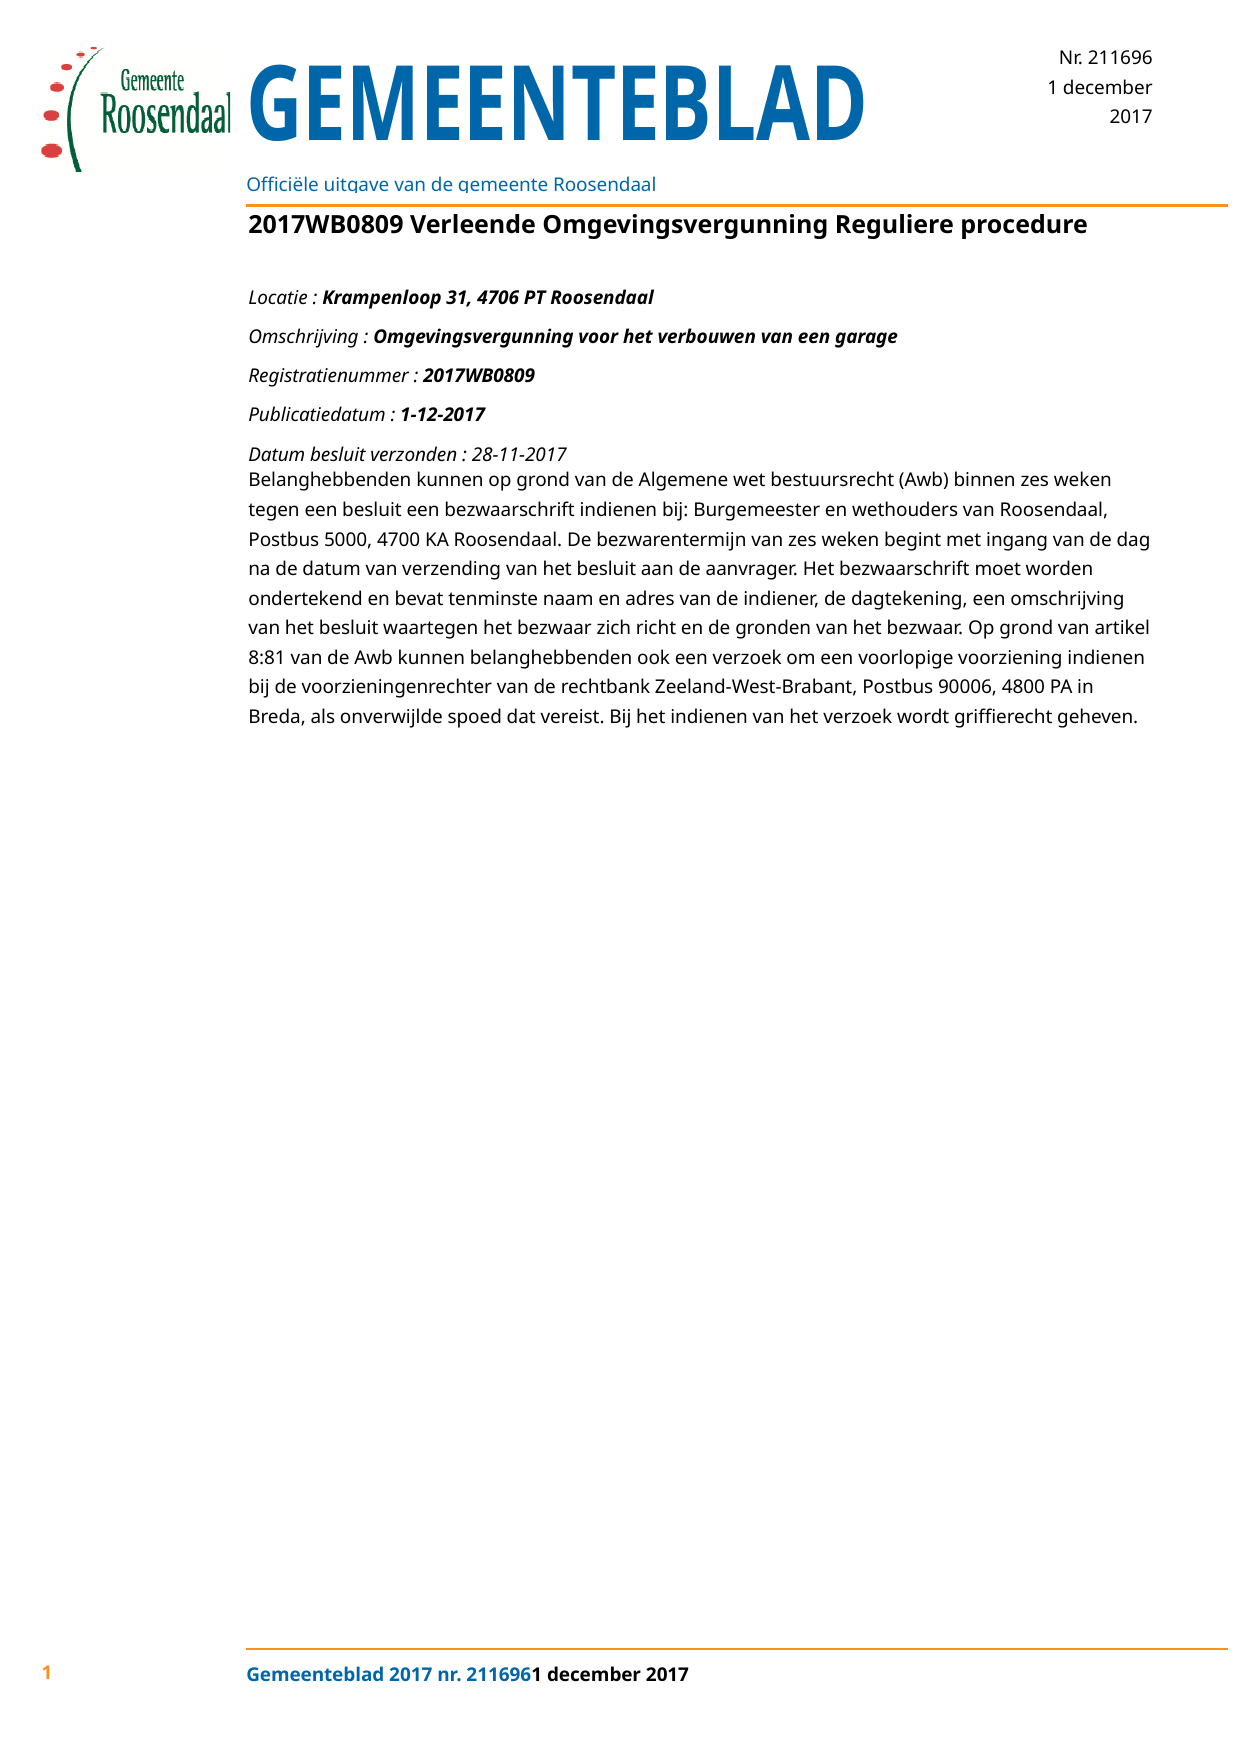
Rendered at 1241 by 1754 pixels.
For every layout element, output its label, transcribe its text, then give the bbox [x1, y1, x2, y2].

text Datum besluit verzonden : 28-11-2017 [248, 441, 1152, 467]
picture [41, 47, 231, 172]
text Locatie : Krampenloop 31, 4706 PT Roosendaal [248, 284, 1152, 309]
text 2017WB0809 Verleende Omgevingsvergunning Reguliere procedure [248, 207, 1152, 241]
text Publicatiedatum : 1-12-2017 [248, 402, 1152, 427]
text Registratienummer : 2017WB0809 [248, 362, 1152, 388]
text Omschrijving : Omgevingsvergunning voor het verbouwen van een garage [248, 323, 1152, 349]
text Belanghebbenden kunnen op grond van de Algemene wet bestuursrecht (Awb) binnen zes weken tegen een besluit een bezwaarschrift indienen bij: Burgemeester en wethouders van Roosendaal, Postbus 5000, 4700 KA Roosendaal. De bezwarentermijn van zes weken begint met ingang van de dag na de datum van verzending van het besluit aan de aanvrager. Het bezwaarschrift moet worden ondertekend en bevat tenminste naam en adres van de indiener, de dagtekening, een omschrijving van het besluit waartegen het bezwaar zich richt en de gronden van het bezwaar. Op grond van artikel 8:81 van de Awb kunnen belanghebbenden ook een verzoek om een voorlopige voorziening indienen bij de voorzieningenrechter van de rechtbank Zeeland-West-Brabant, Postbus 90006, 4800 PA in Breda, als onverwijlde spoed dat vereist. Bij het indienen van het verzoek wordt griffierecht geheven. [248, 467, 1152, 729]
